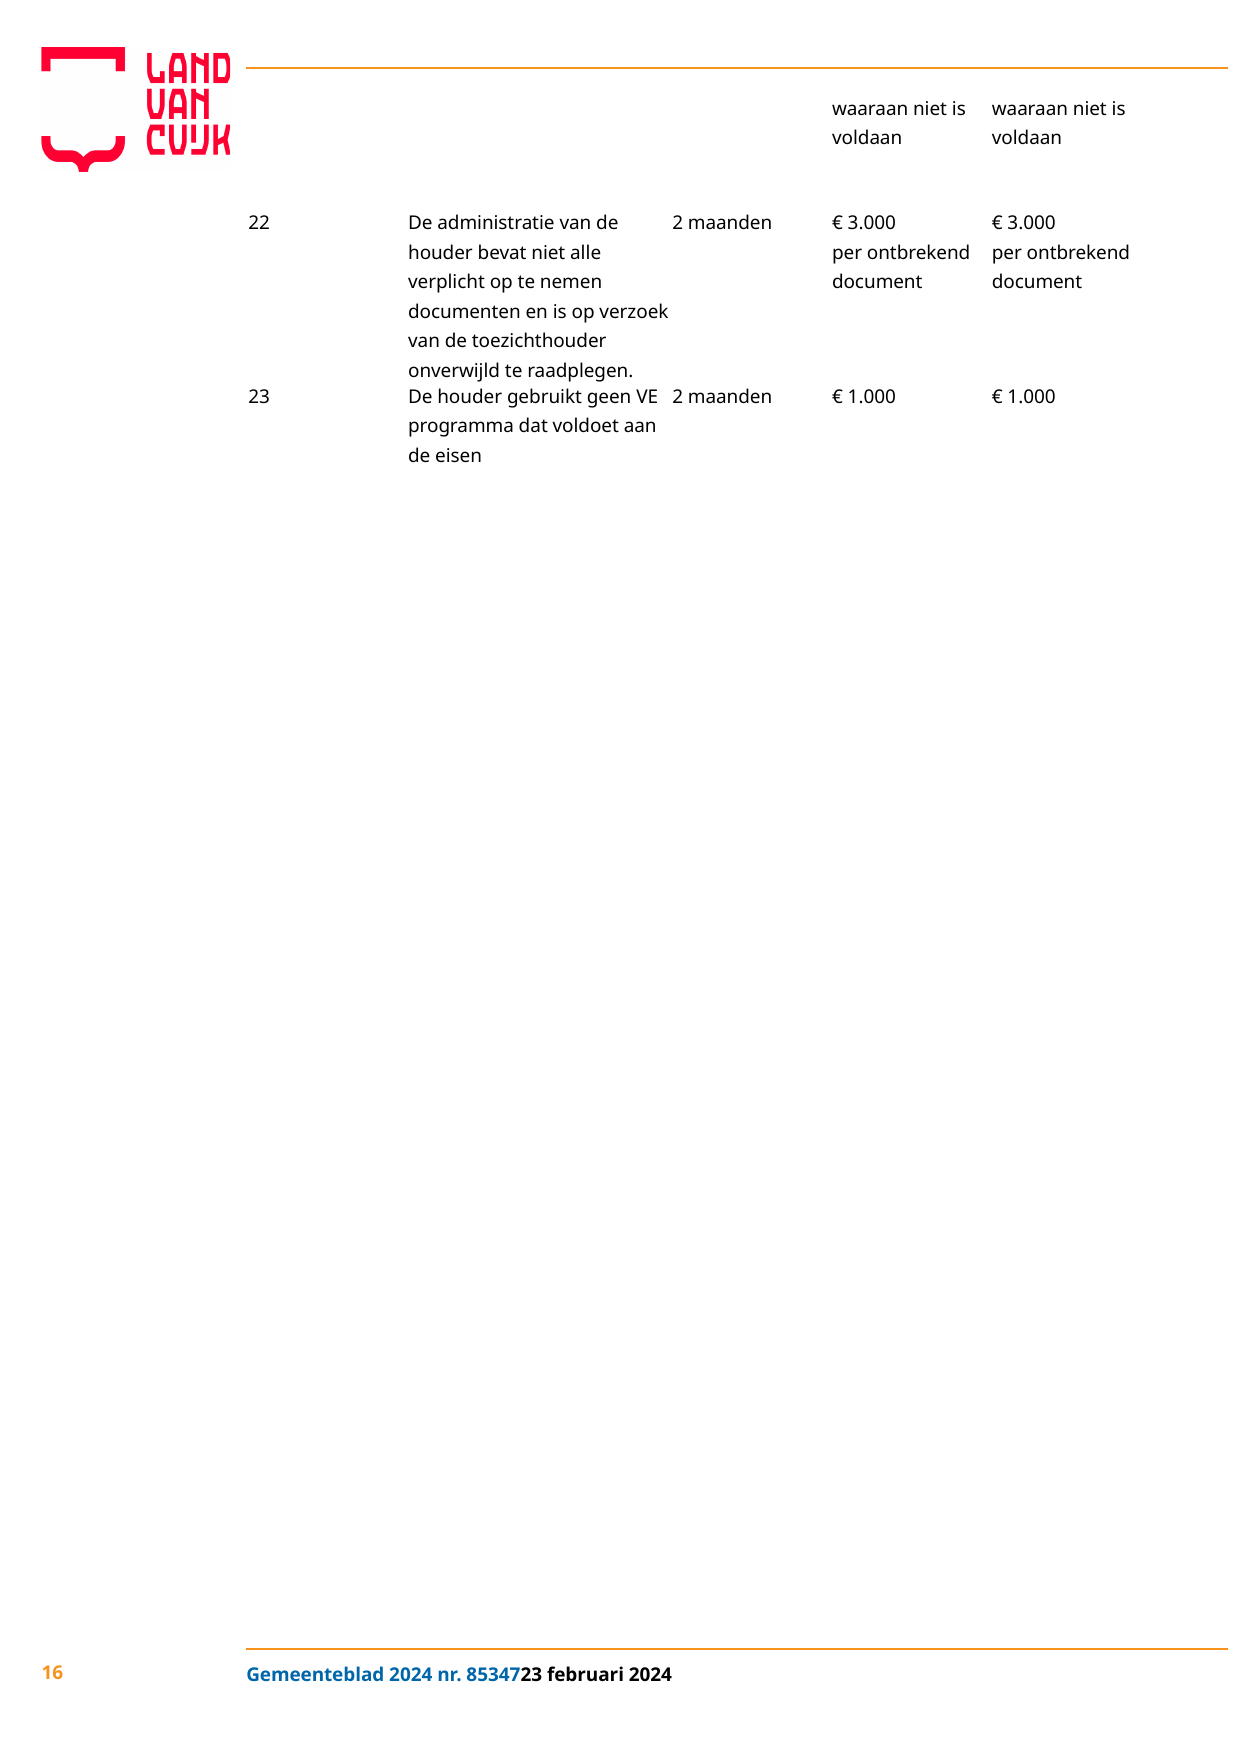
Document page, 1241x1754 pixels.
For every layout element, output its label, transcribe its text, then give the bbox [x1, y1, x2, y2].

table_cell 23 [248, 383, 408, 468]
table_cell € 1.000 [832, 383, 992, 468]
table_cell [408, 95, 672, 209]
picture [41, 47, 231, 172]
table_cell 2 maanden [672, 383, 832, 468]
table_cell De administratie van de houder bevat niet alle verplicht op te nemen documenten en is op verzoek van de toezichthouder onverwijld te raadplegen. [408, 209, 672, 383]
table_cell De houder gebruikt geen VE programma dat voldoet aan de eisen [408, 383, 672, 468]
table_cell € 1.000 [992, 383, 1152, 468]
table_cell € 3.000 per ontbrekend document [992, 209, 1152, 383]
table_cell waaraan niet is voldaan [992, 95, 1152, 209]
table_cell 22 [248, 209, 408, 383]
table_cell € 3.000 per ontbrekend document [832, 209, 992, 383]
table_cell 2 maanden [672, 209, 832, 383]
table_cell waaraan niet is voldaan [832, 95, 992, 209]
table_cell [672, 95, 832, 209]
table_cell [248, 95, 408, 209]
